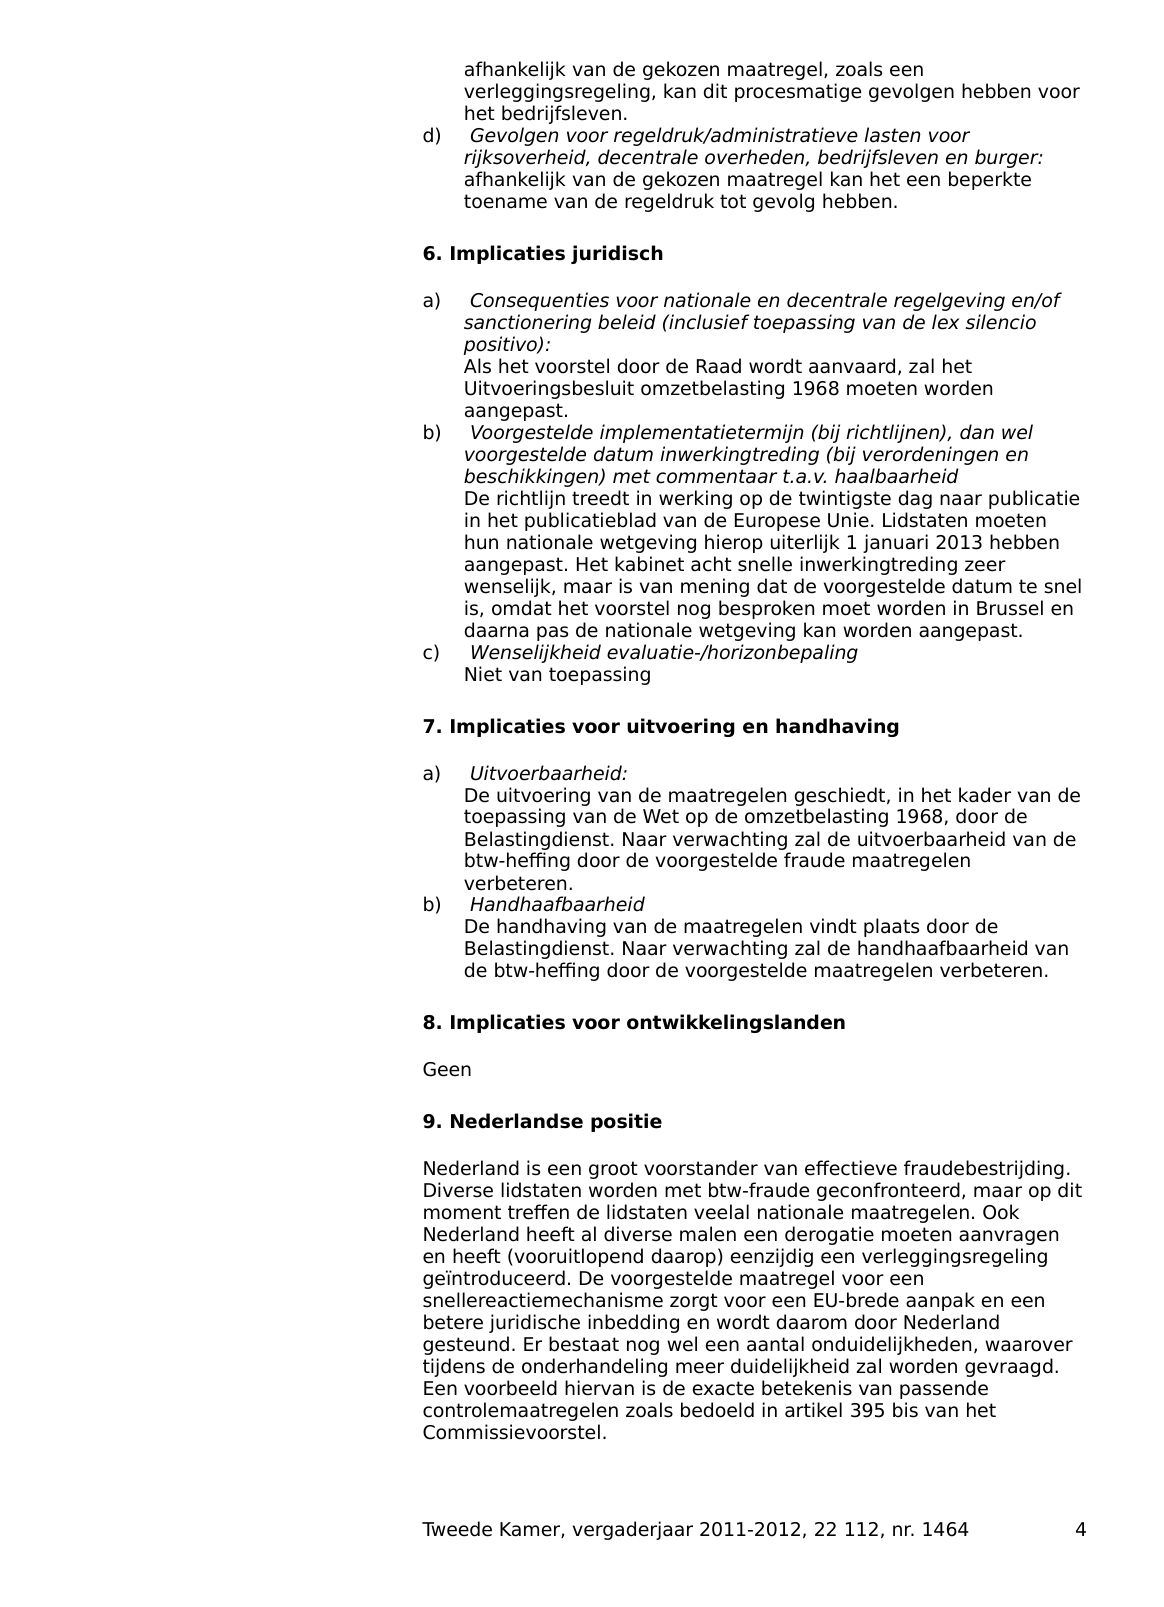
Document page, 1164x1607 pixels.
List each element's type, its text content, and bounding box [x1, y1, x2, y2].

text De richtlijn treedt in werking op de twintigste dag naar publicatie in het publicatieblad van de Europese Unie. Lidstaten moeten hun nationale wetgeving hierop uiterlijk 1 januari 2013 hebben aangepast. Het kabinet acht snelle inwerkingtreding zeer wenselijk, maar is van mening dat de voorgestelde datum te snel is, omdat het voorstel nog besproken moet worden in Brussel en daarna pas de nationale wetgeving kan worden aangepast. [464, 488, 1087, 642]
text b) Handhaafbaarheid [422, 894, 1087, 916]
text d) Gevolgen voor regeldruk/administratieve lasten voor rijksoverheid, decentrale overheden, bedrijfsleven en burger: [422, 125, 1087, 169]
text a) Uitvoerbaarheid: [422, 762, 1087, 784]
text De handhaving van de maatregelen vindt plaats door de Belastingdienst. Naar verwachting zal de handhaafbaarheid van de btw-heffing door de voorgestelde maatregelen verbeteren. [464, 916, 1087, 982]
text afhankelijk van de gekozen maatregel, zoals een verleggingsregeling, kan dit procesmatige gevolgen hebben voor het bedrijfsleven. [464, 59, 1087, 125]
text Als het voorstel door de Raad wordt aanvaard, zal het Uitvoeringsbesluit omzetbelasting 1968 moeten worden aangepast. [464, 356, 1087, 422]
text a) Consequenties voor nationale en decentrale regelgeving en/of sanctionering beleid (inclusief toepassing van de lex silencio positivo): [422, 290, 1087, 356]
subtitle 6. Implicaties juridisch [422, 243, 1087, 265]
text Nederland is een groot voorstander van effectieve fraudebestrijding. Diverse lidstaten worden met btw-fraude geconfronteerd, maar op dit moment treffen de lidstaten veelal nationale maatregelen. Ook Nederland heeft al diverse malen een derogatie moeten aanvragen en heeft (vooruitlopend daarop) eenzijdig een verleggingsregeling geïntroduceerd. De voorgestelde maatregel voor een snellereactiemechanisme zorgt voor een EU-brede aanpak en een betere juridische inbedding en wordt daarom door Nederland gesteund. Er bestaat nog wel een aantal onduidelijkheden, waarover tijdens de onderhandeling meer duidelijkheid zal worden gevraagd. Een voorbeeld hiervan is de exacte betekenis van passende controlemaatregelen zoals bedoeld in artikel 395 bis van het Commissievoorstel. [422, 1158, 1087, 1444]
text De uitvoering van de maatregelen geschiedt, in het kader van de toepassing van de Wet op de omzetbelasting 1968, door de Belastingdienst. Naar verwachting zal de uitvoerbaarheid van de btw-heffing door de voorgestelde fraude maatregelen verbeteren. [464, 784, 1087, 894]
text afhankelijk van de gekozen maatregel kan het een beperkte toename van de regeldruk tot gevolg hebben. [464, 169, 1087, 213]
subtitle 9. Nederlandse positie [422, 1111, 1087, 1133]
text Geen [422, 1059, 1087, 1081]
text c) Wenselijkheid evaluatie-/horizonbepaling [422, 642, 1087, 663]
subtitle 7. Implicaties voor uitvoering en handhaving [422, 716, 1087, 737]
subtitle 8. Implicaties voor ontwikkelingslanden [422, 1012, 1087, 1034]
text Niet van toepassing [464, 663, 1087, 686]
text b) Voorgestelde implementatietermijn (bij richtlijnen), dan wel voorgestelde datum inwerkingtreding (bij verordeningen en beschikkingen) met commentaar t.a.v. haalbaarheid [422, 422, 1087, 488]
